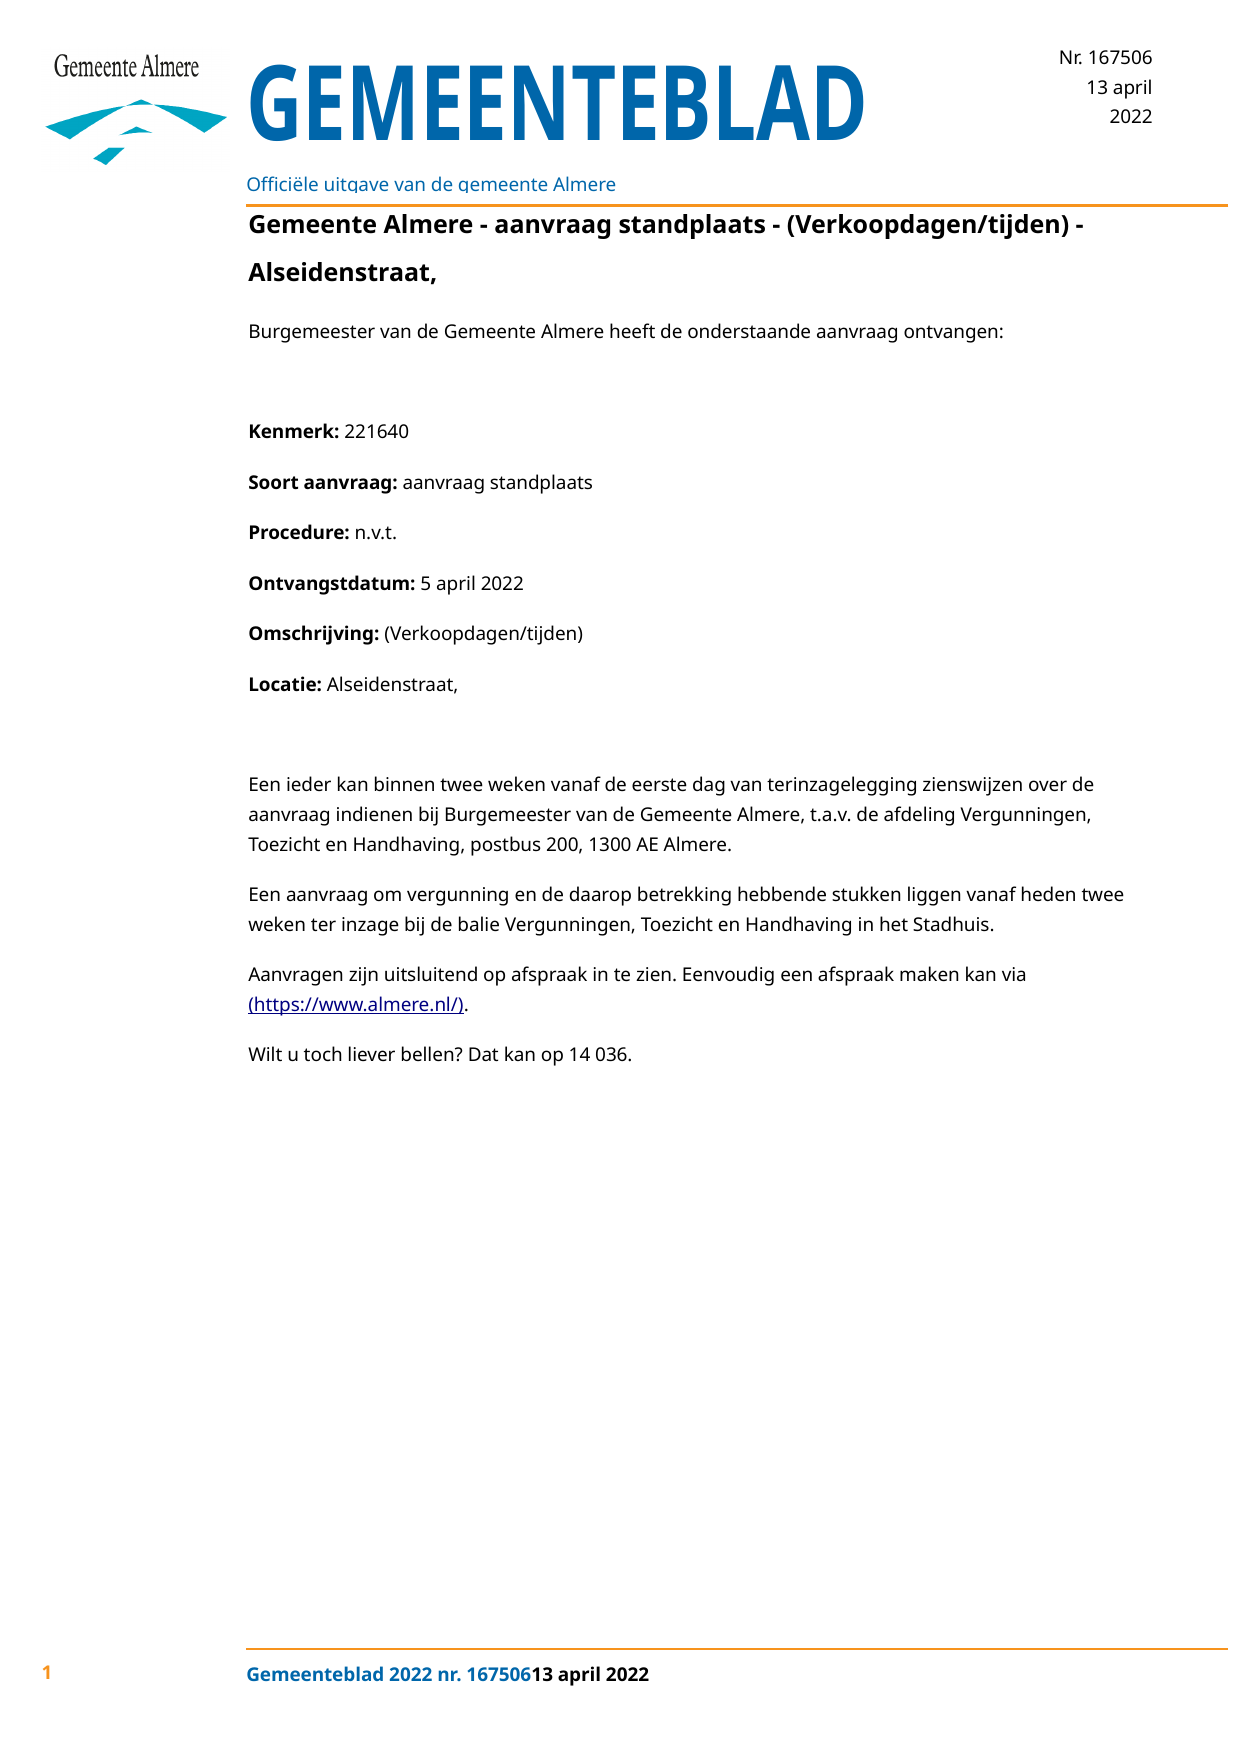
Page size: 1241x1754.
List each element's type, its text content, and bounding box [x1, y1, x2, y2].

text Een ieder kan binnen twee weken vanaf de eerste dag van terinzagelegging zienswijzen over de aanvraag indienen bij Burgemeester van de Gemeente Almere, t.a.v. de afdeling Vergunningen, Toezicht en Handhaving, postbus 200, 1300 AE Almere. [248, 772, 1152, 857]
text Burgemeester van de Gemeente Almere heeft de onderstaande aanvraag ontvangen: [248, 318, 1152, 344]
text Gemeente Almere - aanvraag standplaats - (Verkoopdagen/tijden) - Alseidenstraat, [248, 207, 1152, 288]
text Soort aanvraag: aanvraag standplaats [248, 469, 1152, 495]
text Een aanvraag om vergunning en de daarop betrekking hebbende stukken liggen vanaf heden twee weken ter inzage bij de balie Vergunningen, Toezicht en Handhaving in het Stadhuis. [248, 881, 1152, 937]
text Procedure: n.v.t. [248, 519, 1152, 545]
text Ontvangstdatum: 5 april 2022 [248, 570, 1152, 596]
text Kenmerk: 221640 [248, 419, 1152, 444]
text Omschrijving: (Verkoopdagen/tijden) [248, 620, 1152, 646]
picture [41, 47, 231, 172]
text Wilt u toch liever bellen? Dat kan op 14 036. [248, 1041, 1152, 1067]
text Aanvragen zijn uitsluitend op afspraak in te zien. Eenvoudig een afspraak maken kan via (https://www.almere.nl/). [248, 961, 1152, 1017]
text Locatie: Alseidenstraat, [248, 671, 1152, 697]
